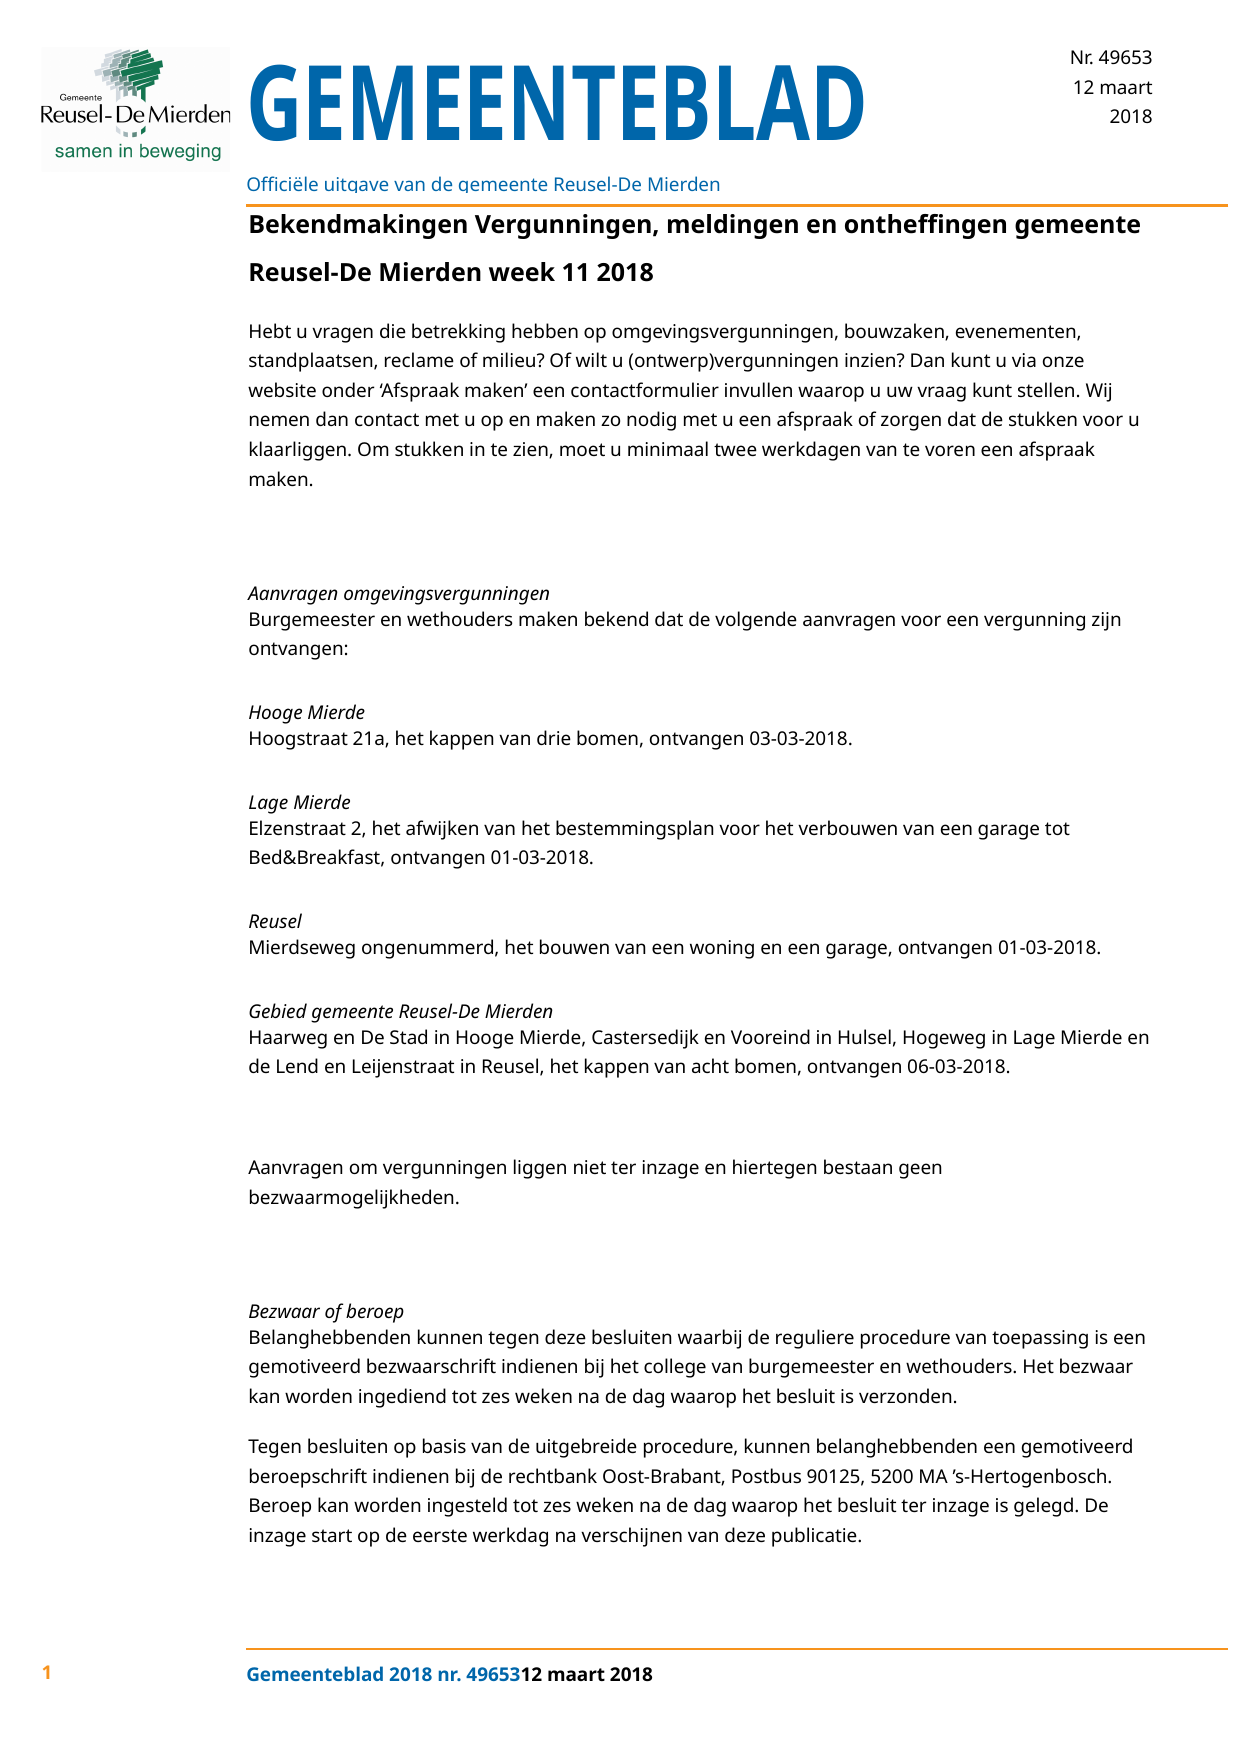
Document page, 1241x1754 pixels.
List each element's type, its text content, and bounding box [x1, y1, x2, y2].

text Hooge Mierde [248, 699, 1152, 725]
text Tegen besluiten op basis van de uitgebreide procedure, kunnen belanghebbenden een gemotiveerd beroepschrift indienen bij de rechtbank Oost-Brabant, Postbus 90125, 5200 MA ’s-Hertogenbosch. Beroep kan worden ingesteld tot zes weken na de dag waarop het besluit ter inzage is gelegd. De inzage start op de eerste werkdag na verschijnen van deze publicatie. [248, 1433, 1152, 1548]
text Aanvragen omgevingsvergunningen [248, 580, 1152, 606]
text Hebt u vragen die betrekking hebben op omgevingsvergunningen, bouwzaken, evenementen, standplaatsen, reclame of milieu? Of wilt u (ontwerp)vergunningen inzien? Dan kunt u via onze website onder ‘Afspraak maken’ een contactformulier invullen waarop u uw vraag kunt stellen. Wij nemen dan contact met u op en maken zo nodig met u een afspraak of zorgen dat de stukken voor u klaarliggen. Om stukken in te zien, moet u minimaal twee werkdagen van te voren een afspraak maken. [248, 318, 1152, 492]
text Haarweg en De Stad in Hooge Mierde, Castersedijk en Vooreind in Hulsel, Hogeweg in Lage Mierde en de Lend en Leijenstraat in Reusel, het kappen van acht bomen, ontvangen 06-03-2018. [248, 1024, 1152, 1079]
text Mierdseweg ongenummerd, het bouwen van een woning en een garage, ontvangen 01-03-2018. [248, 934, 1152, 960]
text Lage Mierde [248, 789, 1152, 815]
text Hoogstraat 21a, het kappen van drie bomen, ontvangen 03-03-2018. [248, 725, 1152, 751]
text Burgemeester en wethouders maken bekend dat de volgende aanvragen voor een vergunning zijn ontvangen: [248, 606, 1152, 661]
text Reusel [248, 908, 1152, 934]
text Bekendmakingen Vergunningen, meldingen en ontheffingen gemeente Reusel-De Mierden week 11 2018 [248, 207, 1152, 288]
picture [41, 47, 231, 172]
text Bezwaar of beroep [248, 1298, 1152, 1324]
text Elzenstraat 2, het afwijken van het bestemmingsplan voor het verbouwen van een garage tot Bed&Breakfast, ontvangen 01-03-2018. [248, 815, 1152, 870]
text Gebied gemeente Reusel-De Mierden [248, 998, 1152, 1024]
text Aanvragen om vergunningen liggen niet ter inzage en hiertegen bestaan geen bezwaarmogelijkheden. [248, 1154, 1152, 1209]
text Belanghebbenden kunnen tegen deze besluiten waarbij de reguliere procedure van toepassing is een gemotiveerd bezwaarschrift indienen bij het college van burgemeester en wethouders. Het bezwaar kan worden ingediend tot zes weken na de dag waarop het besluit is verzonden. [248, 1324, 1152, 1409]
